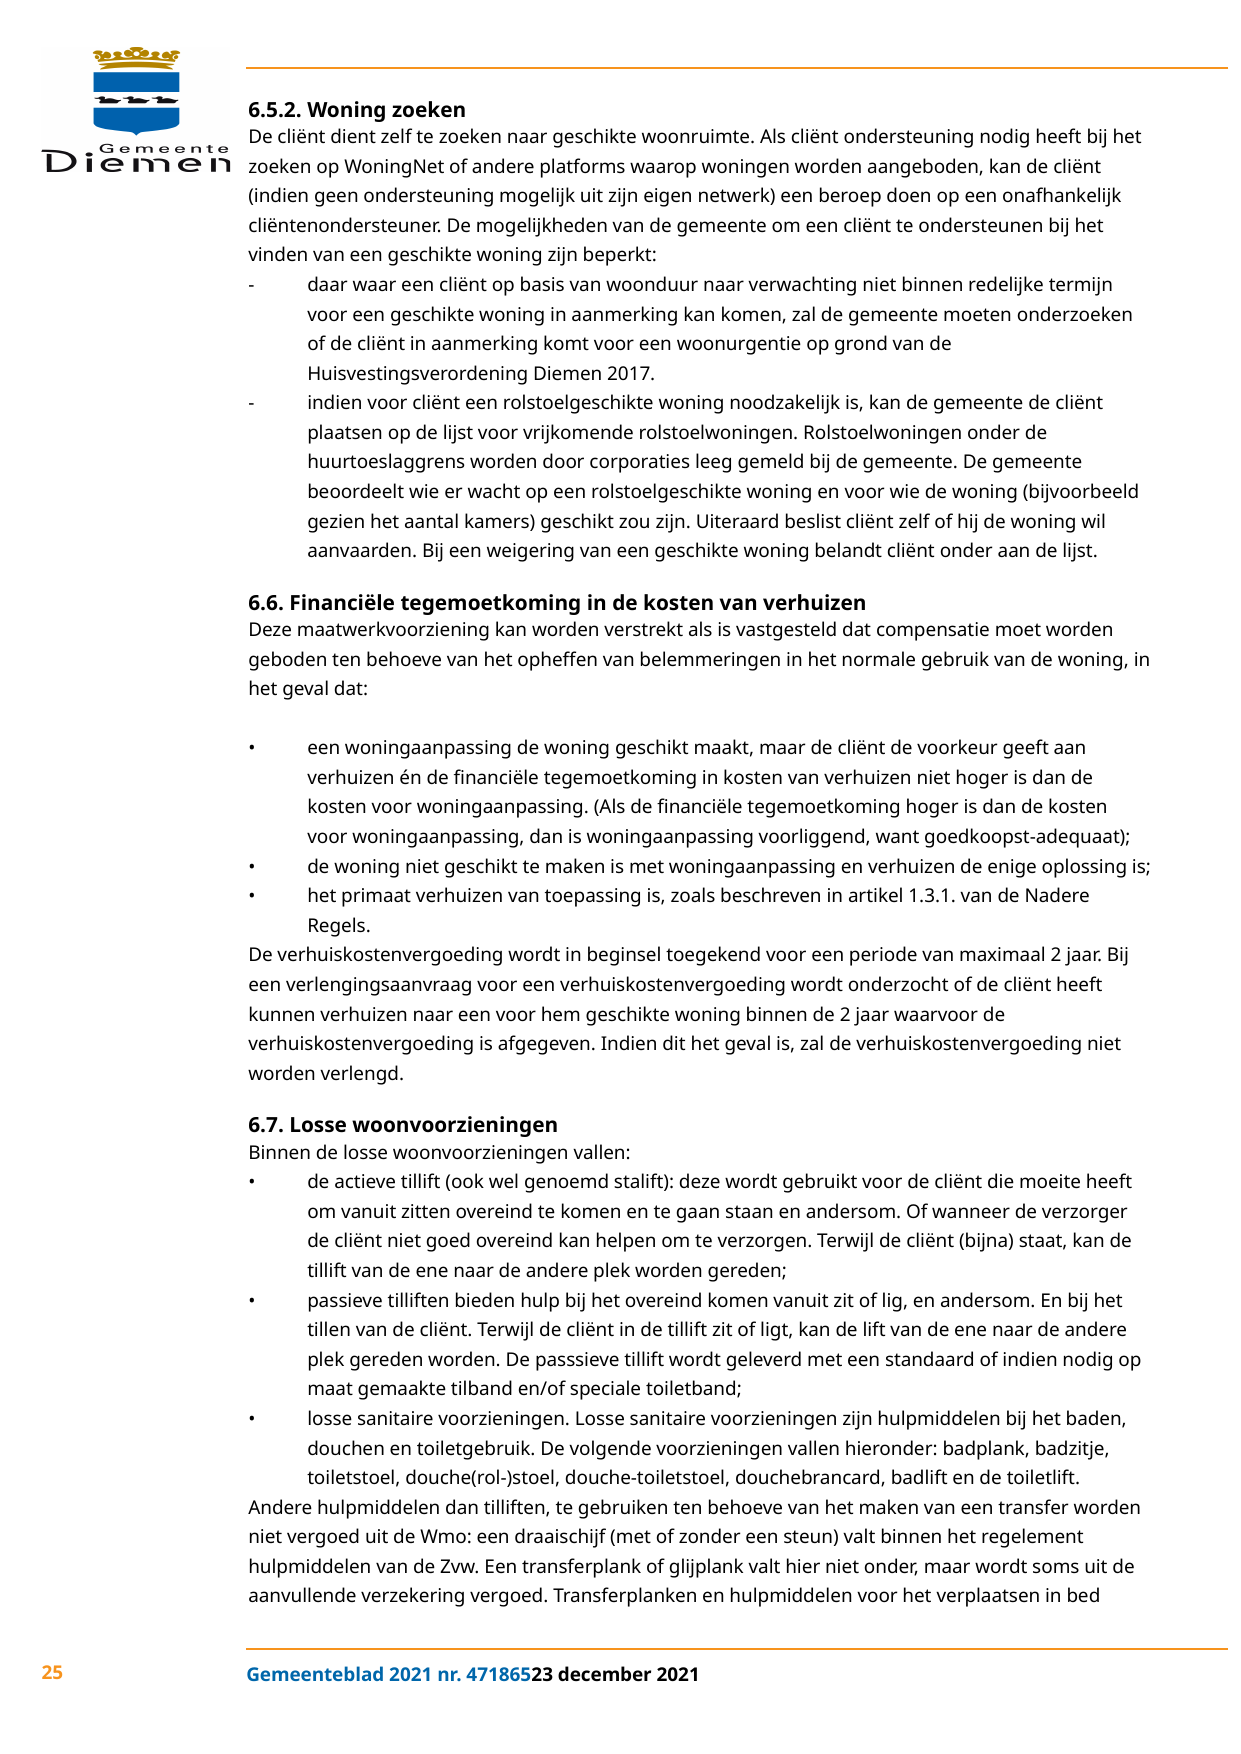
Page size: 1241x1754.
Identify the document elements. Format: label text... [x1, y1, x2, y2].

list een woningaanpassing de woning geschikt maakt, maar de cliënt de voorkeur geeft aan verhuizen én de financiële tegemoetkoming in kosten van verhuizen niet hoger is dan de kosten voor woningaanpassing. (Als de financiële tegemoetkoming hoger is dan de kosten voor woningaanpassing, dan is woningaanpassing voorliggend, want goedkoopst-adequaat); [248, 734, 1152, 849]
text Deze maatwerkvoorziening kan worden verstrekt als is vastgesteld dat compensatie moet worden geboden ten behoeve van het opheffen van belemmeringen in het normale gebruik van de woning, in het geval dat: [248, 616, 1152, 701]
text De cliënt dient zelf te zoeken naar geschikte woonruimte. Als cliënt ondersteuning nodig heeft bij het zoeken op WoningNet of andere platforms waarop woningen worden aangeboden, kan de cliënt (indien geen ondersteuning mogelijk uit zijn eigen netwerk) een beroep doen op een onafhankelijk cliëntenondersteuner. De mogelijkheden van de gemeente om een cliënt te ondersteunen bij het vinden van een geschikte woning zijn beperkt: [248, 123, 1152, 267]
list losse sanitaire voorzieningen. Losse sanitaire voorzieningen zijn hulpmiddelen bij het baden, douchen en toiletgebruik. De volgende voorzieningen vallen hieronder: badplank, badzitje, toiletstoel, douche(rol-)stoel, douche-toiletstoel, douchebrancard, badlift en de toiletlift. [248, 1405, 1152, 1490]
list indien voor cliënt een rolstoelgeschikte woning noodzakelijk is, kan de gemeente de cliënt plaatsen op de lijst voor vrijkomende rolstoelwoningen. Rolstoelwoningen onder de huurtoeslaggrens worden door corporaties leeg gemeld bij de gemeente. De gemeente beoordeelt wie er wacht op een rolstoelgeschikte woning en voor wie de woning (bijvoorbeeld gezien het aantal kamers) geschikt zou zijn. Uiteraard beslist cliënt zelf of hij de woning wil aanvaarden. Bij een weigering van een geschikte woning belandt cliënt onder aan de lijst. [248, 389, 1152, 563]
text Binnen de losse woonvoorzieningen vallen: [248, 1139, 1152, 1164]
list daar waar een cliënt op basis van woonduur naar verwachting niet binnen redelijke termijn voor een geschikte woning in aanmerking kan komen, zal de gemeente moeten onderzoeken of de cliënt in aanmerking komt voor een woonurgentie op grond van de Huisvestingsverordening Diemen 2017. [248, 271, 1152, 386]
text 6.5.2. Woning zoeken [248, 95, 1152, 123]
picture [41, 47, 231, 172]
text Andere hulpmiddelen dan tilliften, te gebruiken ten behoeve van het maken van een transfer worden niet vergoed uit de Wmo: een draaischijf (met of zonder een steun) valt binnen het regelement hulpmiddelen van de Zvw. Een transferplank of glijplank valt hier niet onder, maar wordt soms uit de aanvullende verzekering vergoed. Transferplanken en hulpmiddelen voor het verplaatsen in bed [248, 1494, 1152, 1608]
list de actieve tillift (ook wel genoemd stalift): deze wordt gebruikt voor de cliënt die moeite heeft om vanuit zitten overeind te komen en te gaan staan en andersom. Of wanneer de verzorger de cliënt niet goed overeind kan helpen om te verzorgen. Terwijl de cliënt (bijna) staat, kan de tillift van de ene naar de andere plek worden gereden; [248, 1168, 1152, 1283]
text De verhuiskostenvergoeding wordt in beginsel toegekend voor een periode van maximaal 2 jaar. Bij een verlengingsaanvraag voor een verhuiskostenvergoeding wordt onderzocht of de cliënt heeft kunnen verhuizen naar een voor hem geschikte woning binnen de 2 jaar waarvoor de verhuiskostenvergoeding is afgegeven. Indien dit het geval is, zal de verhuiskostenvergoeding niet worden verlengd. [248, 942, 1152, 1086]
text 6.7. Losse woonvoorzieningen [248, 1110, 1152, 1139]
list het primaat verhuizen van toepassing is, zoals beschreven in artikel 1.3.1. van de Nadere Regels. [248, 882, 1152, 938]
list passieve tilliften bieden hulp bij het overeind komen vanuit zit of lig, en andersom. En bij het tillen van de cliënt. Terwijl de cliënt in de tillift zit of ligt, kan de lift van de ene naar de andere plek gereden worden. De passsieve tillift wordt geleverd met een standaard of indien nodig op maat gemaakte tilband en/of speciale toiletband; [248, 1287, 1152, 1401]
list de woning niet geschikt te maken is met woningaanpassing en verhuizen de enige oplossing is; [248, 853, 1152, 879]
text 6.6. Financiële tegemoetkoming in de kosten van verhuizen [248, 588, 1152, 616]
